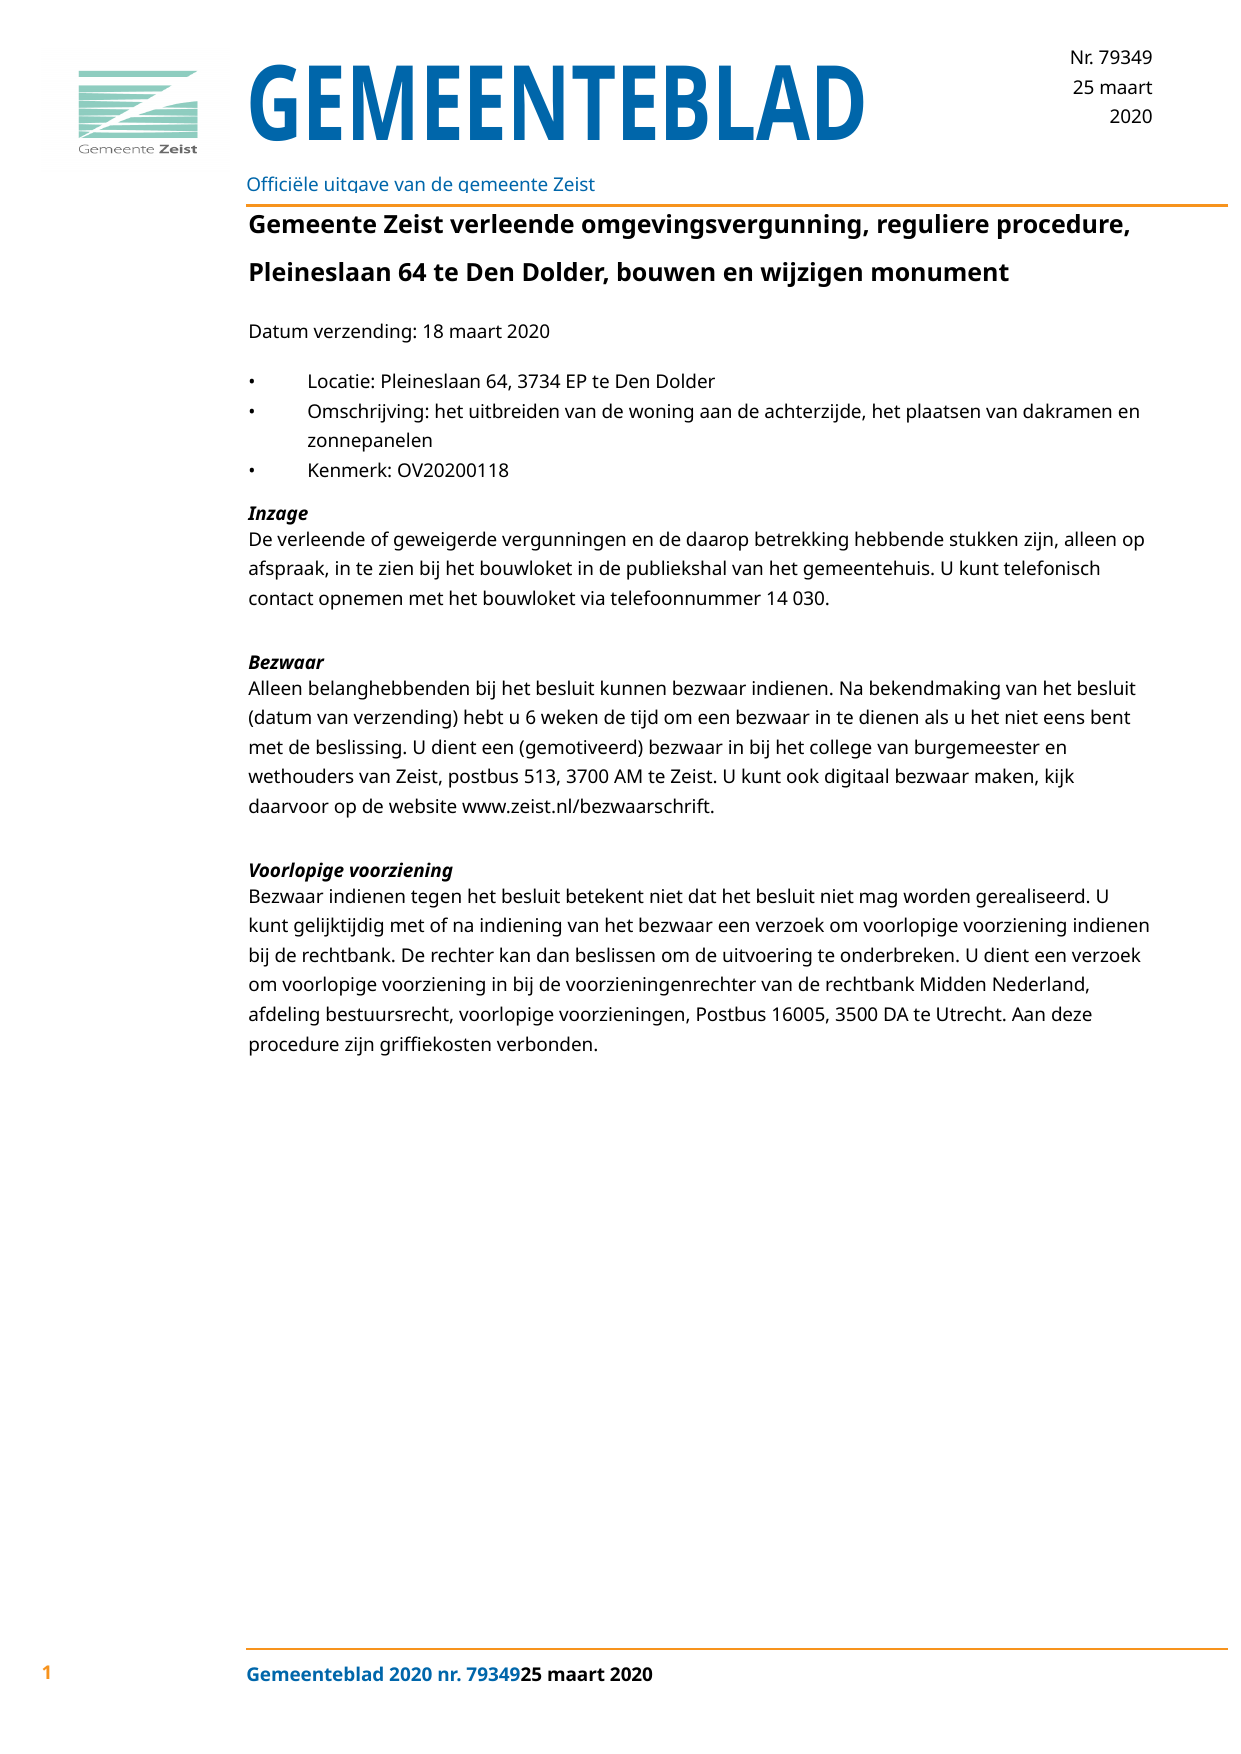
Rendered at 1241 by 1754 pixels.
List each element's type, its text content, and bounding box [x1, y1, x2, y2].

text Datum verzending: 18 maart 2020 [248, 318, 1152, 344]
text De verleende of geweigerde vergunningen en de daarop betrekking hebbende stukken zijn, alleen op afspraak, in te zien bij het bouwloket in de publiekshal van het gemeentehuis. U kunt telefonisch contact opnemen met het bouwloket via telefoonnummer 14 030. [248, 526, 1152, 611]
picture [41, 47, 231, 172]
text Gemeente Zeist verleende omgevingsvergunning, reguliere procedure, Pleineslaan 64 te Den Dolder, bouwen en wijzigen monument [248, 207, 1152, 288]
text Bezwaar indienen tegen het besluit betekent niet dat het besluit niet mag worden gerealiseerd. U kunt gelijktijdig met of na indiening van het bezwaar een verzoek om voorlopige voorziening indienen bij de rechtbank. De rechter kan dan beslissen om de uitvoering te onderbreken. U dient een verzoek om voorlopige voorziening in bij de voorzieningenrechter van de rechtbank Midden Nederland, afdeling bestuursrecht, voorlopige voorzieningen, Postbus 16005, 3500 DA te Utrecht. Aan deze procedure zijn griffiekosten verbonden. [248, 883, 1152, 1056]
list Kenmerk: OV20200118 [248, 457, 1152, 483]
list Locatie: Pleineslaan 64, 3734 EP te Den Dolder [248, 368, 1152, 394]
text Bezwaar [248, 649, 1152, 675]
text Alleen belanghebbenden bij het besluit kunnen bezwaar indienen. Na bekendmaking van het besluit (datum van verzending) hebt u 6 weken de tijd om een bezwaar in te dienen als u het niet eens bent met de beslissing. U dient een (gemotiveerd) bezwaar in bij het college van burgemeester en wethouders van Zeist, postbus 513, 3700 AM te Zeist. U kunt ook digitaal bezwaar maken, kijk daarvoor op de website www.zeist.nl/bezwaarschrift. [248, 675, 1152, 819]
list Omschrijving: het uitbreiden van de woning aan de achterzijde, het plaatsen van dakramen en zonnepanelen [248, 398, 1152, 453]
text Inzage [248, 500, 1152, 526]
text Voorlopige voorziening [248, 857, 1152, 883]
